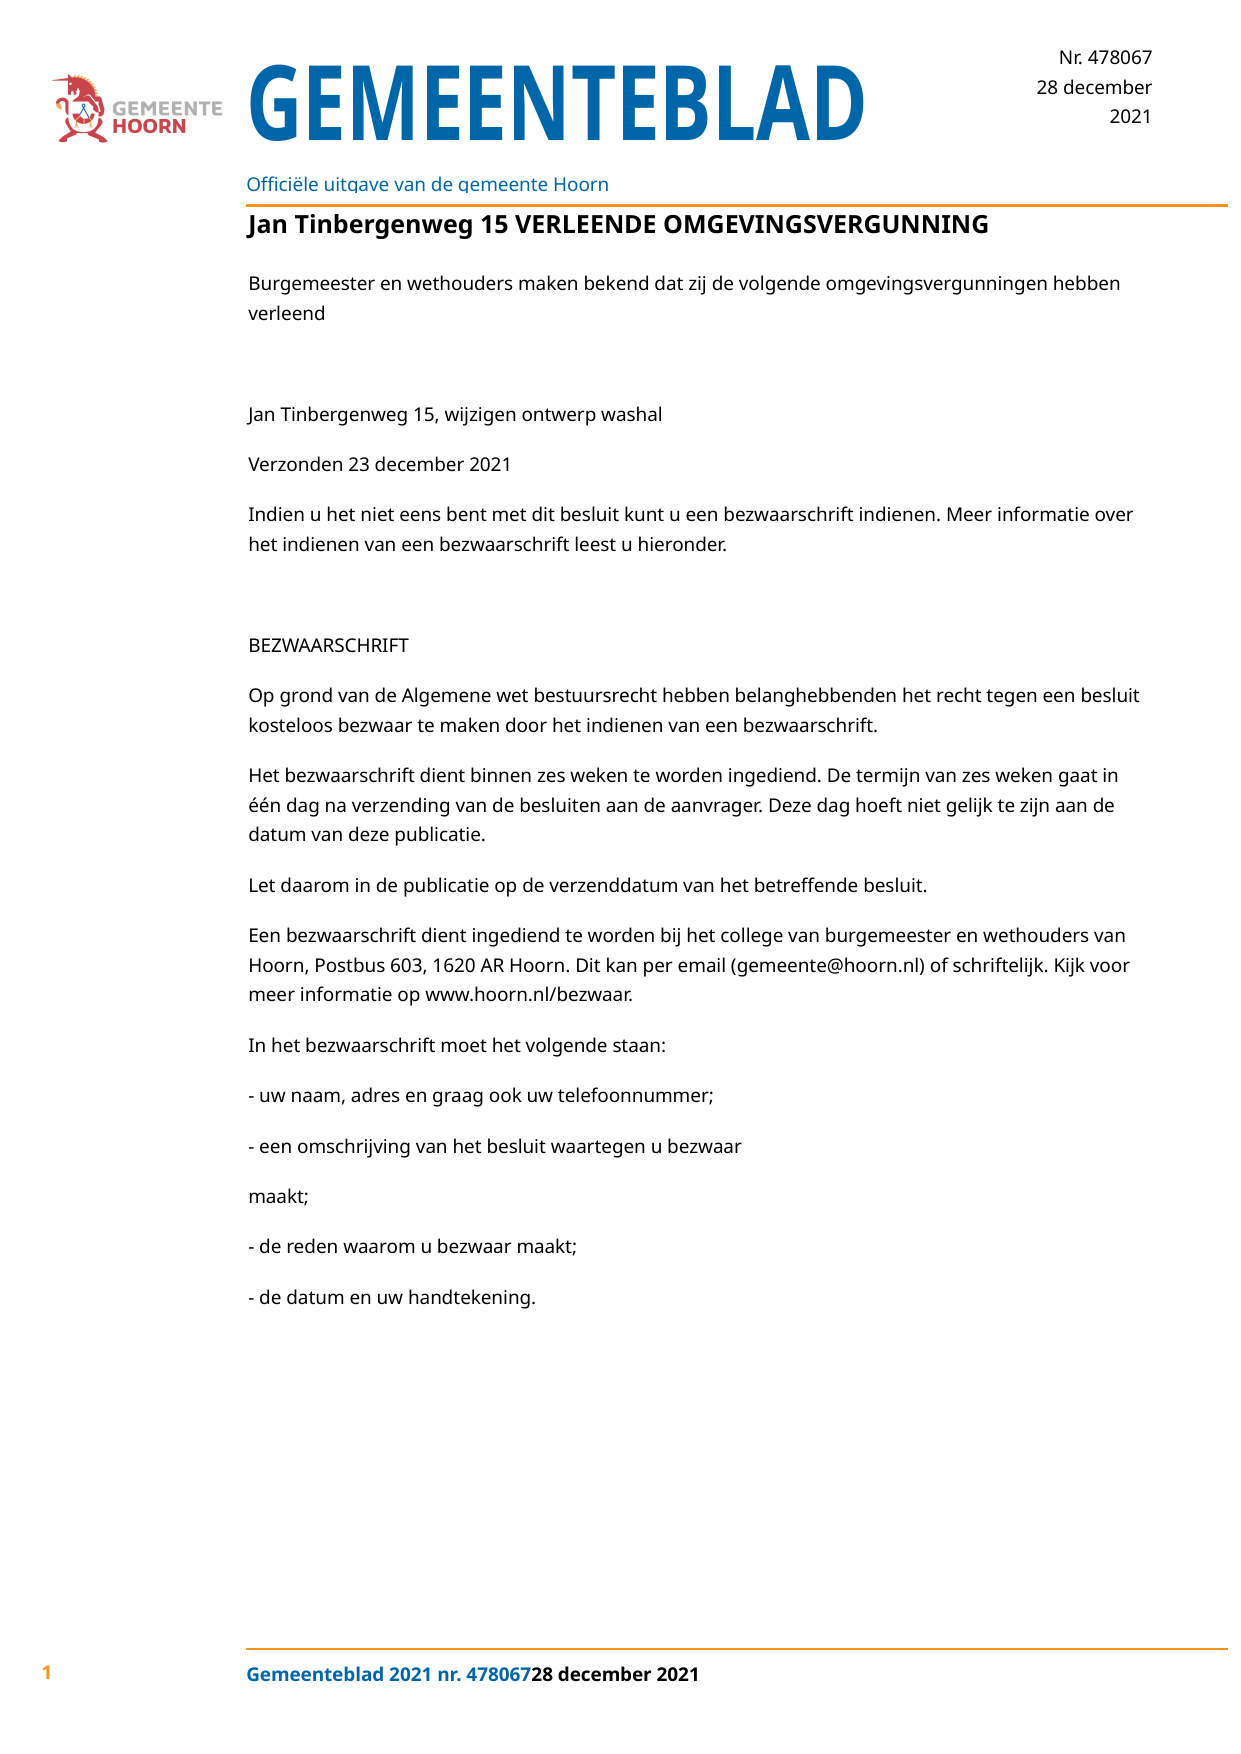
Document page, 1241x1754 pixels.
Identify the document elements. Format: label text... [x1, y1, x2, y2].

text BEZWAARSCHRIFT [248, 632, 1152, 658]
text Let daarom in de publicatie op de verzenddatum van het betreffende besluit. [248, 872, 1152, 898]
text Verzonden 23 december 2021 [248, 451, 1152, 477]
text Indien u het niet eens bent met dit besluit kunt u een bezwaarschrift indienen. Meer informatie over het indienen van een bezwaarschrift leest u hieronder. [248, 502, 1152, 557]
text Op grond van de Algemene wet bestuursrecht hebben belanghebbenden het recht tegen een besluit kosteloos bezwaar te maken door het indienen van een bezwaarschrift. [248, 682, 1152, 738]
text Burgemeester en wethouders maken bekend dat zij de volgende omgevingsvergunningen hebben verleend [248, 270, 1152, 326]
text Jan Tinbergenweg 15 VERLEENDE OMGEVINGSVERGUNNING [248, 207, 1152, 241]
text maakt; [248, 1183, 1152, 1209]
picture [41, 47, 231, 172]
text Een bezwaarschrift dient ingediend te worden bij het college van burgemeester en wethouders van Hoorn, Postbus 603, 1620 AR Hoorn. Dit kan per email (gemeente@hoorn.nl) of schriftelijk. Kijk voor meer informatie op www.hoorn.nl/bezwaar. [248, 922, 1152, 1007]
text Het bezwaarschrift dient binnen zes weken te worden ingediend. De termijn van zes weken gaat in één dag na verzending van de besluiten aan de aanvrager. Deze dag hoeft niet gelijk te zijn aan de datum van deze publicatie. [248, 762, 1152, 847]
text - de datum en uw handtekening. [248, 1284, 1152, 1310]
text - de reden waarom u bezwaar maakt; [248, 1234, 1152, 1259]
text - een omschrijving van het besluit waartegen u bezwaar [248, 1133, 1152, 1158]
text Jan Tinbergenweg 15, wijzigen ontwerp washal [248, 401, 1152, 426]
text In het bezwaarschrift moet het volgende staan: [248, 1032, 1152, 1058]
text - uw naam, adres en graag ook uw telefoonnummer; [248, 1082, 1152, 1108]
